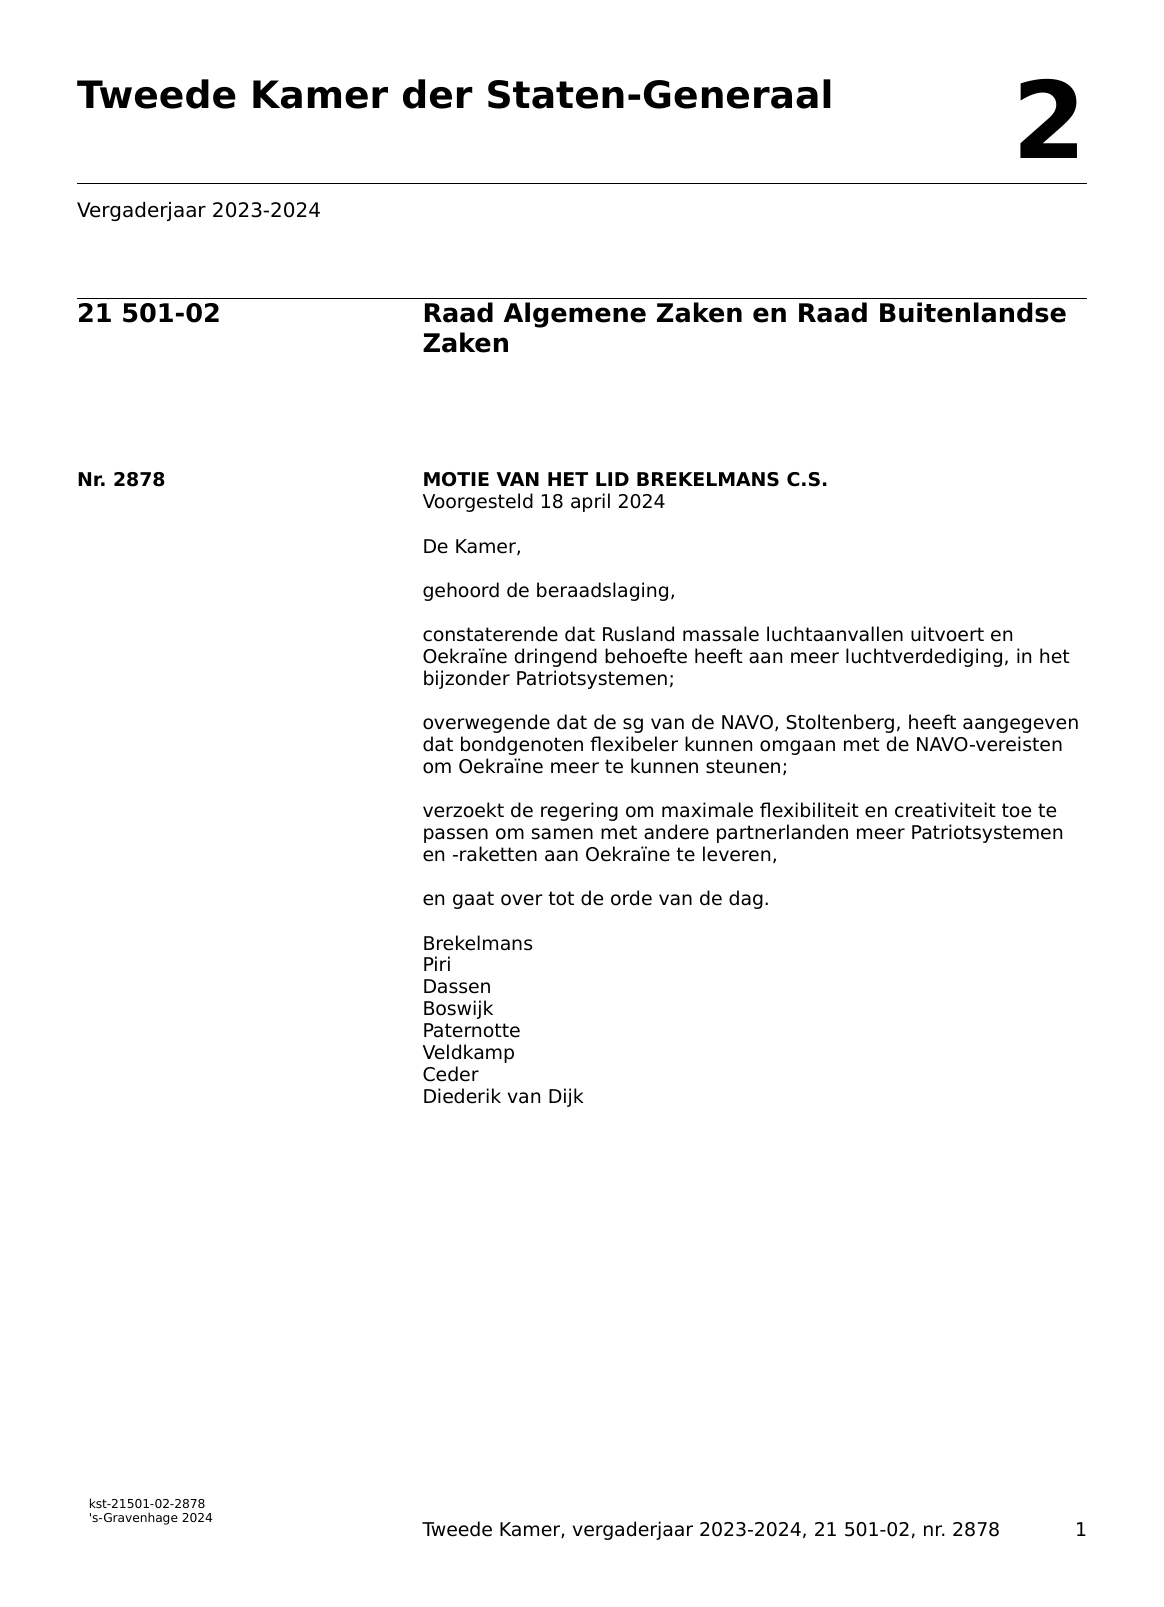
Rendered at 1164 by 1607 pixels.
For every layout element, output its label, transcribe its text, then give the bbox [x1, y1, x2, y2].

text Voorgesteld 18 april 2024 [422, 491, 1087, 513]
subtitle 21 501-02 Raad Algemene Zaken en Raad Buitenlandse Zaken [77, 299, 1087, 358]
text gehoord de beraadslaging, [422, 580, 1087, 602]
text Boswijk [422, 998, 1087, 1020]
text Diederik van Dijk [422, 1086, 1087, 1108]
text verzoekt de regering om maximale flexibiliteit en creativiteit toe te passen om samen met andere partnerlanden meer Patriotsystemen en -raketten aan Oekraïne te leveren, [422, 800, 1087, 866]
table_header 2 [886, 59, 1087, 183]
text 's-Gravenhage 2024 [88, 1511, 323, 1525]
text en gaat over tot de orde van de dag. [422, 888, 1087, 910]
text kst-21501-02-2878 [88, 1497, 323, 1511]
text Brekelmans [422, 932, 1087, 954]
text Paternotte [422, 1020, 1087, 1042]
text Veldkamp [422, 1042, 1087, 1064]
subtitle Nr. 2878 MOTIE VAN HET LID BREKELMANS C.S. [77, 469, 1087, 491]
text Ceder [422, 1064, 1087, 1086]
text Piri [422, 954, 1087, 976]
text Dassen [422, 976, 1087, 998]
text overwegende dat de sg van de NAVO, Stoltenberg, heeft aangegeven dat bondgenoten flexibeler kunnen omgaan met de NAVO-vereisten om Oekraïne meer te kunnen steunen; [422, 712, 1087, 778]
text De Kamer, [422, 536, 1087, 557]
table_header Tweede Kamer der Staten-Generaal [77, 59, 886, 183]
text constaterende dat Rusland massale luchtaanvallen uitvoert en Oekraïne dringend behoefte heeft aan meer luchtverdediging, in het bijzonder Patriotsystemen; [422, 624, 1087, 690]
table_cell Vergaderjaar 2023-2024 [77, 184, 1087, 298]
